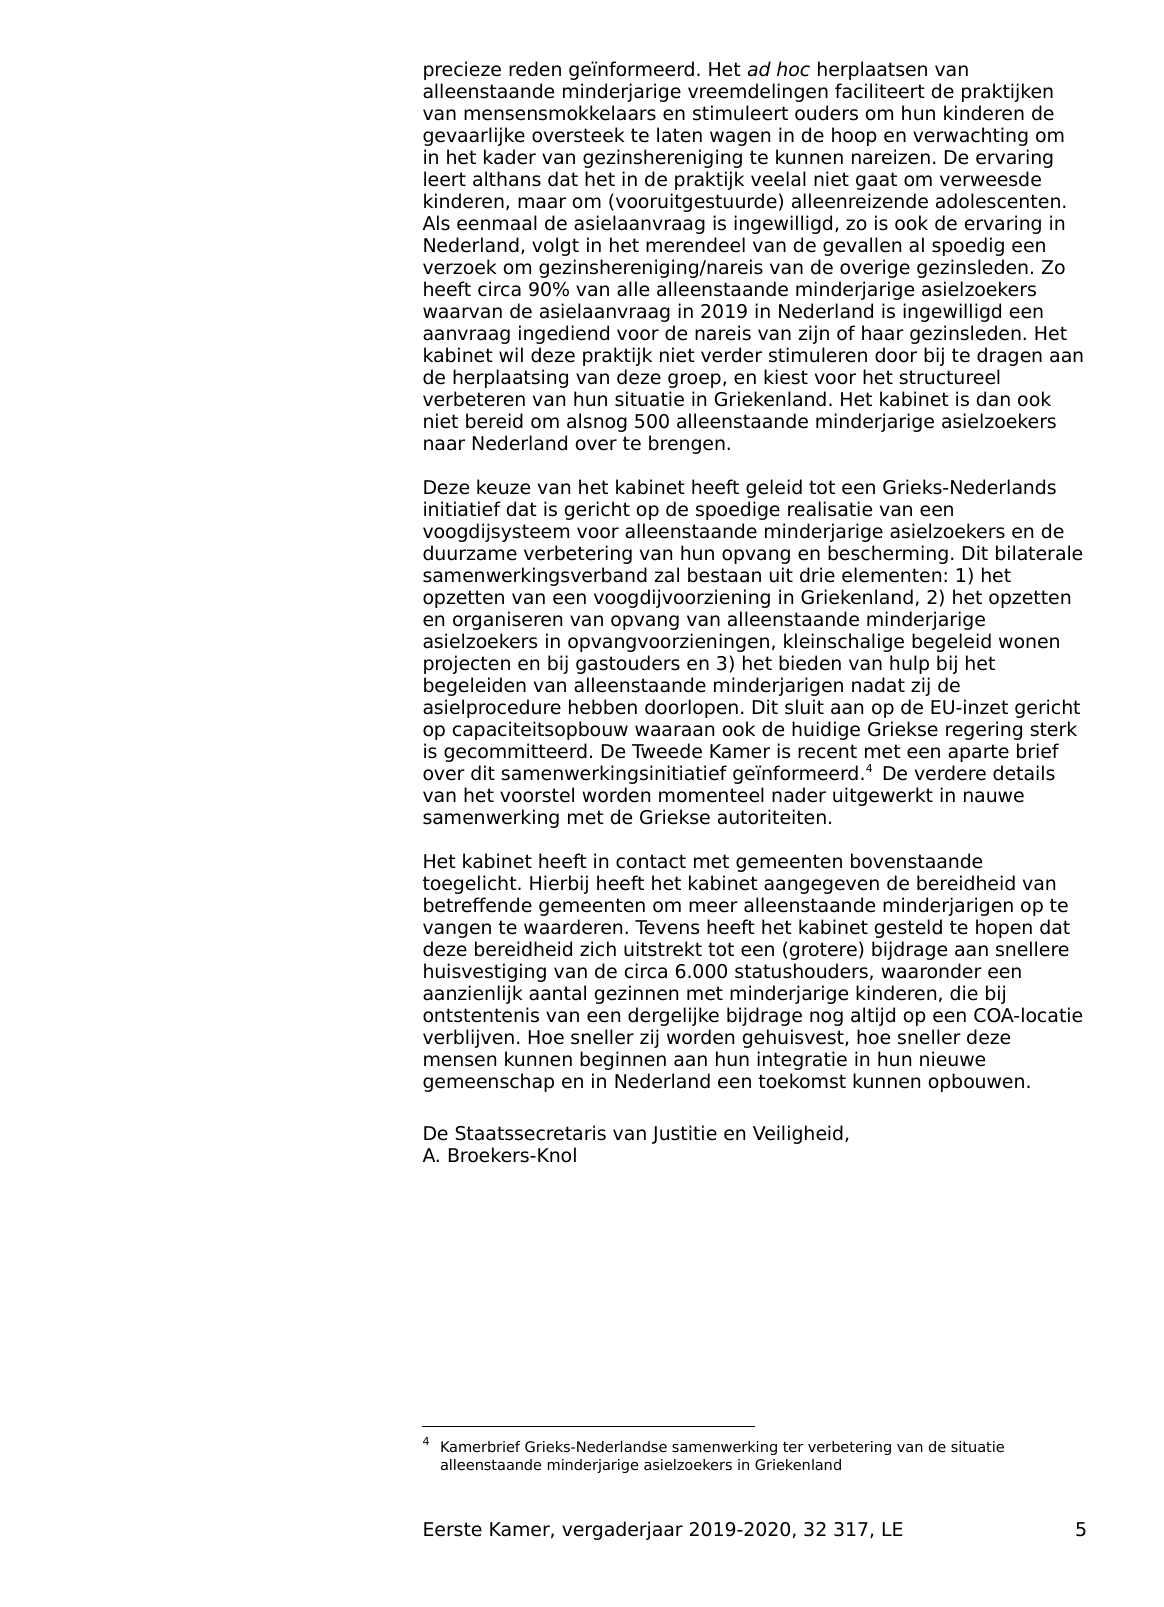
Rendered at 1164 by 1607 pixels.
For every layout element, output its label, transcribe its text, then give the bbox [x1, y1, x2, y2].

text precieze reden geïnformeerd. Het ad hoc herplaatsen van alleenstaande minderjarige vreemdelingen faciliteert de praktijken van mensensmokkelaars en stimuleert ouders om hun kinderen de gevaarlijke oversteek te laten wagen in de hoop en verwachting om in het kader van gezinshereniging te kunnen nareizen. De ervaring leert althans dat het in de praktijk veelal niet gaat om verweesde kinderen, maar om (vooruitgestuurde) alleenreizende adolescenten. Als eenmaal de asielaanvraag is ingewilligd, zo is ook de ervaring in Nederland, volgt in het merendeel van de gevallen al spoedig een verzoek om gezinshereniging/nareis van de overige gezinsleden. Zo heeft circa 90% van alle alleenstaande minderjarige asielzoekers waarvan de asielaanvraag in 2019 in Nederland is ingewilligd een aanvraag ingediend voor de nareis van zijn of haar gezinsleden. Het kabinet wil deze praktijk niet verder stimuleren door bij te dragen aan de herplaatsing van deze groep, en kiest voor het structureel verbeteren van hun situatie in Griekenland. Het kabinet is dan ook niet bereid om alsnog 500 alleenstaande minderjarige asielzoekers naar Nederland over te brengen. [422, 59, 1087, 455]
text Deze keuze van het kabinet heeft geleid tot een Grieks-Nederlands initiatief dat is gericht op de spoedige realisatie van een voogdijsysteem voor alleenstaande minderjarige asielzoekers en de duurzame verbetering van hun opvang en bescherming. Dit bilaterale samenwerkingsverband zal bestaan uit drie elementen: 1) het opzetten van een voogdijvoorziening in Griekenland, 2) het opzetten en organiseren van opvang van alleenstaande minderjarige asielzoekers in opvangvoorzieningen, kleinschalige begeleid wonen projecten en bij gastouders en 3) het bieden van hulp bij het begeleiden van alleenstaande minderjarigen nadat zij de asielprocedure hebben doorlopen. Dit sluit aan op de EU-inzet gericht op capaciteitsopbouw waaraan ook de huidige Griekse regering sterk is gecommitteerd. De Tweede Kamer is recent met een aparte brief over dit samenwerkingsinitiatief geïnformeerd. De verdere details van het voorstel worden momenteel nader uitgewerkt in nauwe samenwerking met de Griekse autoriteiten. [422, 477, 1087, 828]
text Het kabinet heeft in contact met gemeenten bovenstaande toegelicht. Hierbij heeft het kabinet aangegeven de bereidheid van betreffende gemeenten om meer alleenstaande minderjarigen op te vangen te waarderen. Tevens heeft het kabinet gesteld te hopen dat deze bereidheid zich uitstrekt tot een (grotere) bijdrage aan snellere huisvestiging van de circa 6.000 statushouders, waaronder een aanzienlijk aantal gezinnen met minderjarige kinderen, die bij ontstentenis van een dergelijke bijdrage nog altijd op een COA-locatie verblijven. Hoe sneller zij worden gehuisvest, hoe sneller deze mensen kunnen beginnen aan hun integratie in hun nieuwe gemeenschap en in Nederland een toekomst kunnen opbouwen. [422, 851, 1087, 1092]
text Kamerbrief Grieks-Nederlandse samenwerking ter verbetering van de situatie alleenstaande minderjarige asielzoekers in Griekenland [422, 1435, 1087, 1474]
text De Staatssecretaris van Justitie en Veiligheid, A. Broekers-Knol [422, 1122, 1087, 1166]
